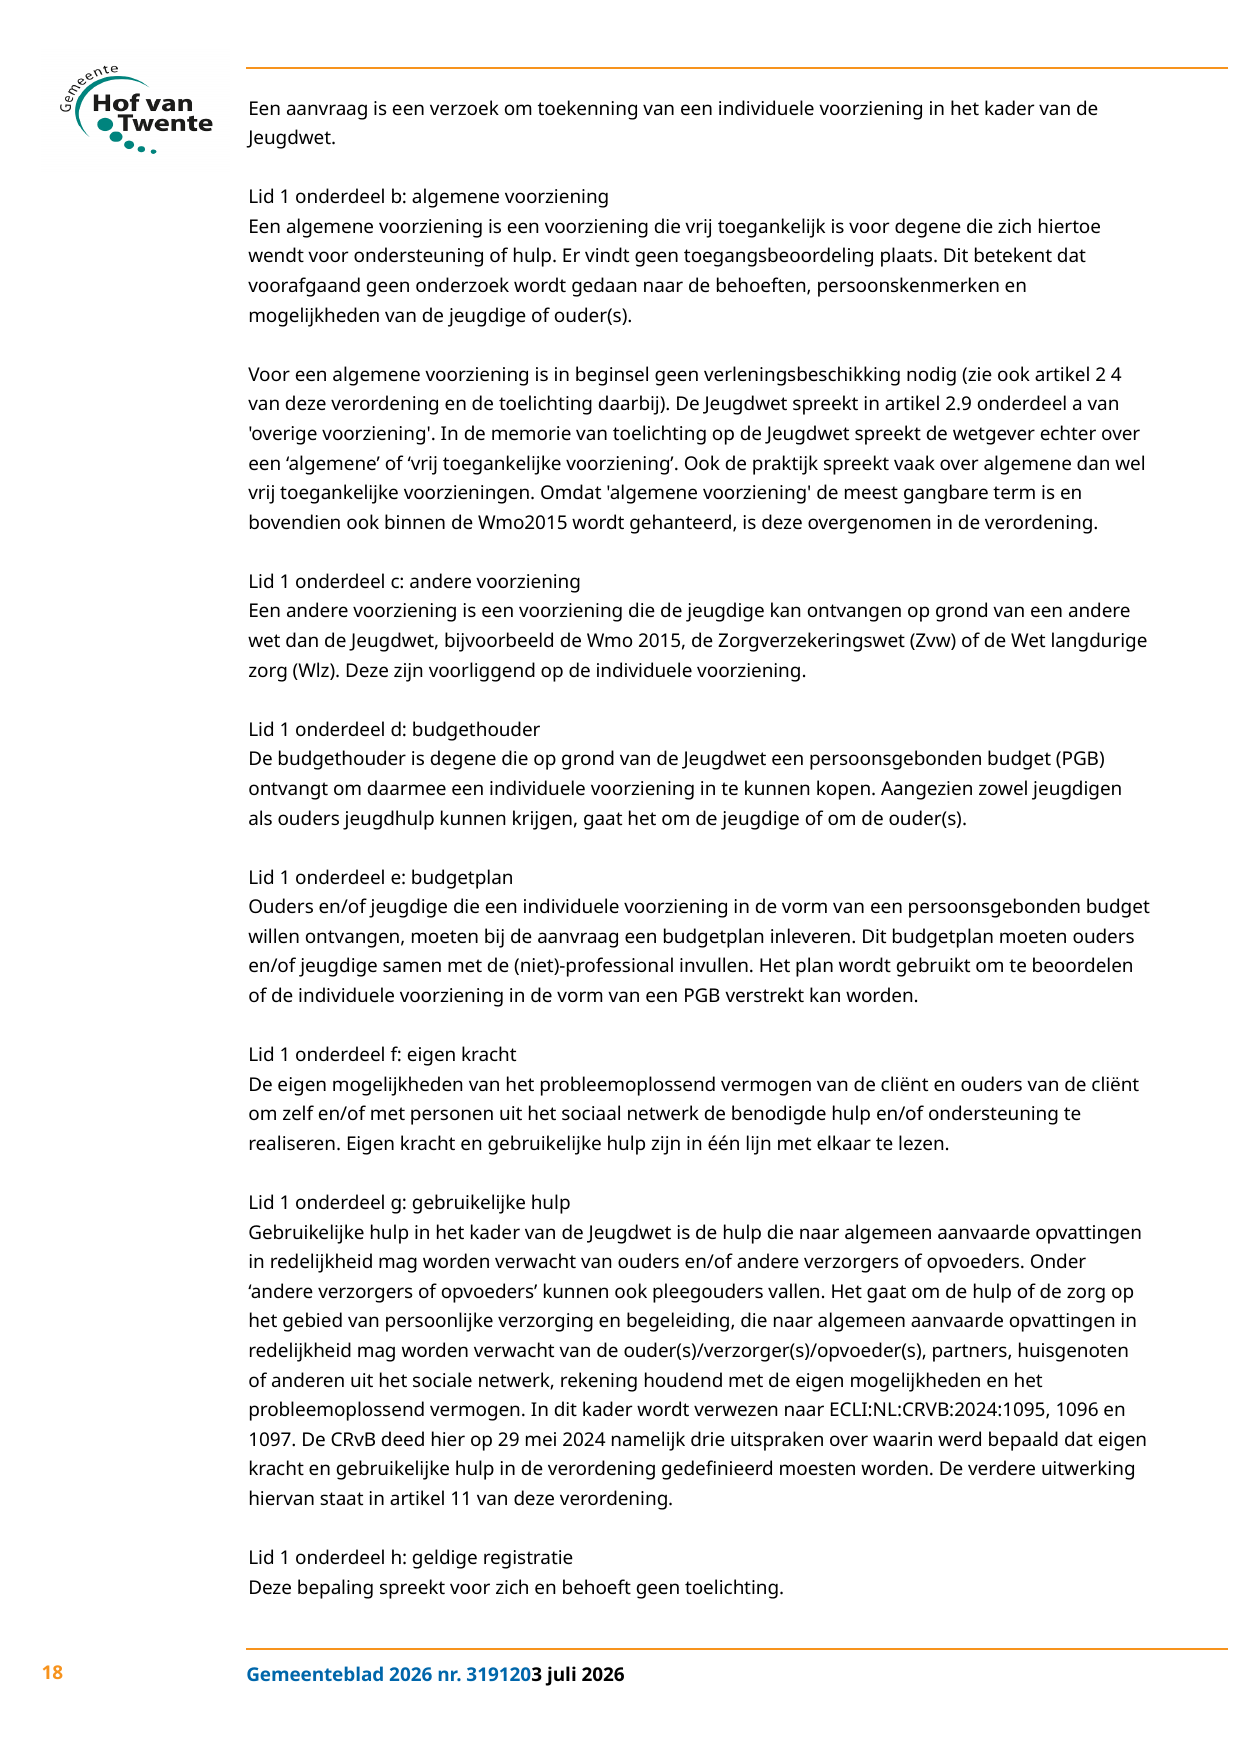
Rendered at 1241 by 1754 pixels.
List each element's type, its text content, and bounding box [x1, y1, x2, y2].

text Lid 1 onderdeel g: gebruikelijke hulp [248, 1189, 1152, 1215]
text Lid 1 onderdeel d: budgethouder [248, 716, 1152, 742]
text Lid 1 onderdeel c: andere voorziening [248, 568, 1152, 594]
text Ouders en/of jeugdige die een individuele voorziening in de vorm van een persoonsgebonden budget willen ontvangen, moeten bij de aanvraag een budgetplan inleveren. Dit budgetplan moeten ouders en/of jeugdige samen met de (niet)-professional invullen. Het plan wordt gebruikt om te beoordelen of de individuele voorziening in de vorm van een PGB verstrekt kan worden. [248, 893, 1152, 1008]
text De budgethouder is degene die op grond van de Jeugdwet een persoonsgebonden budget (PGB) ontvangt om daarmee een individuele voorziening in te kunnen kopen. Aangezien zowel jeugdigen als ouders jeugdhulp kunnen krijgen, gaat het om de jeugdige of om de ouder(s). [248, 746, 1152, 831]
picture [41, 47, 231, 172]
text Lid 1 onderdeel b: algemene voorziening [248, 183, 1152, 209]
text Lid 1 onderdeel h: geldige registratie [248, 1544, 1152, 1570]
text Lid 1 onderdeel f: eigen kracht [248, 1041, 1152, 1067]
text De eigen mogelijkheden van het probleemoplossend vermogen van de cliënt en ouders van de cliënt om zelf en/of met personen uit het sociaal netwerk de benodigde hulp en/of ondersteuning te realiseren. Eigen kracht en gebruikelijke hulp zijn in één lijn met elkaar te lezen. [248, 1071, 1152, 1156]
text Lid 1 onderdeel e: budgetplan [248, 864, 1152, 890]
text Gebruikelijke hulp in het kader van de Jeugdwet is de hulp die naar algemeen aanvaarde opvattingen in redelijkheid mag worden verwacht van ouders en/of andere verzorgers of opvoeders. Onder ‘andere verzorgers of opvoeders’ kunnen ook pleegouders vallen. Het gaat om de hulp of de zorg op het gebied van persoonlijke verzorging en begeleiding, die naar algemeen aanvaarde opvattingen in redelijkheid mag worden verwacht van de ouder(s)/verzorger(s)/opvoeder(s), partners, huisgenoten of anderen uit het sociale netwerk, rekening houdend met de eigen mogelijkheden en het probleemoplossend vermogen. In dit kader wordt verwezen naar ECLI:NL:CRVB:2024:1095, 1096 en 1097. De CRvB deed hier op 29 mei 2024 namelijk drie uitspraken over waarin werd bepaald dat eigen kracht en gebruikelijke hulp in de verordening gedefinieerd moesten worden. De verdere uitwerking hiervan staat in artikel 11 van deze verordening. [248, 1219, 1152, 1511]
text Een aanvraag is een verzoek om toekenning van een individuele voorziening in het kader van de Jeugdwet. [248, 95, 1152, 150]
text Een andere voorziening is een voorziening die de jeugdige kan ontvangen op grond van een andere wet dan de Jeugdwet, bijvoorbeeld de Wmo 2015, de Zorgverzekeringswet (Zvw) of de Wet langdurige zorg (Wlz). Deze zijn voorliggend op de individuele voorziening. [248, 598, 1152, 683]
text Deze bepaling spreekt voor zich en behoeft geen toelichting. [248, 1574, 1152, 1600]
text Een algemene voorziening is een voorziening die vrij toegankelijk is voor degene die zich hiertoe wendt voor ondersteuning of hulp. Er vindt geen toegangsbeoordeling plaats. Dit betekent dat voorafgaand geen onderzoek wordt gedaan naar de behoeften, persoonskenmerken en mogelijkheden van de jeugdige of ouder(s). [248, 213, 1152, 328]
text Voor een algemene voorziening is in beginsel geen verleningsbeschikking nodig (zie ook artikel 2 4 van deze verordening en de toelichting daarbij). De Jeugdwet spreekt in artikel 2.9 onderdeel a van 'overige voorziening'. In de memorie van toelichting op de Jeugdwet spreekt de wetgever echter over een ‘algemene’ of ‘vrij toegankelijke voorziening’. Ook de praktijk spreekt vaak over algemene dan wel vrij toegankelijke voorzieningen. Omdat 'algemene voorziening' de meest gangbare term is en bovendien ook binnen de Wmo2015 wordt gehanteerd, is deze overgenomen in de verordening. [248, 361, 1152, 535]
